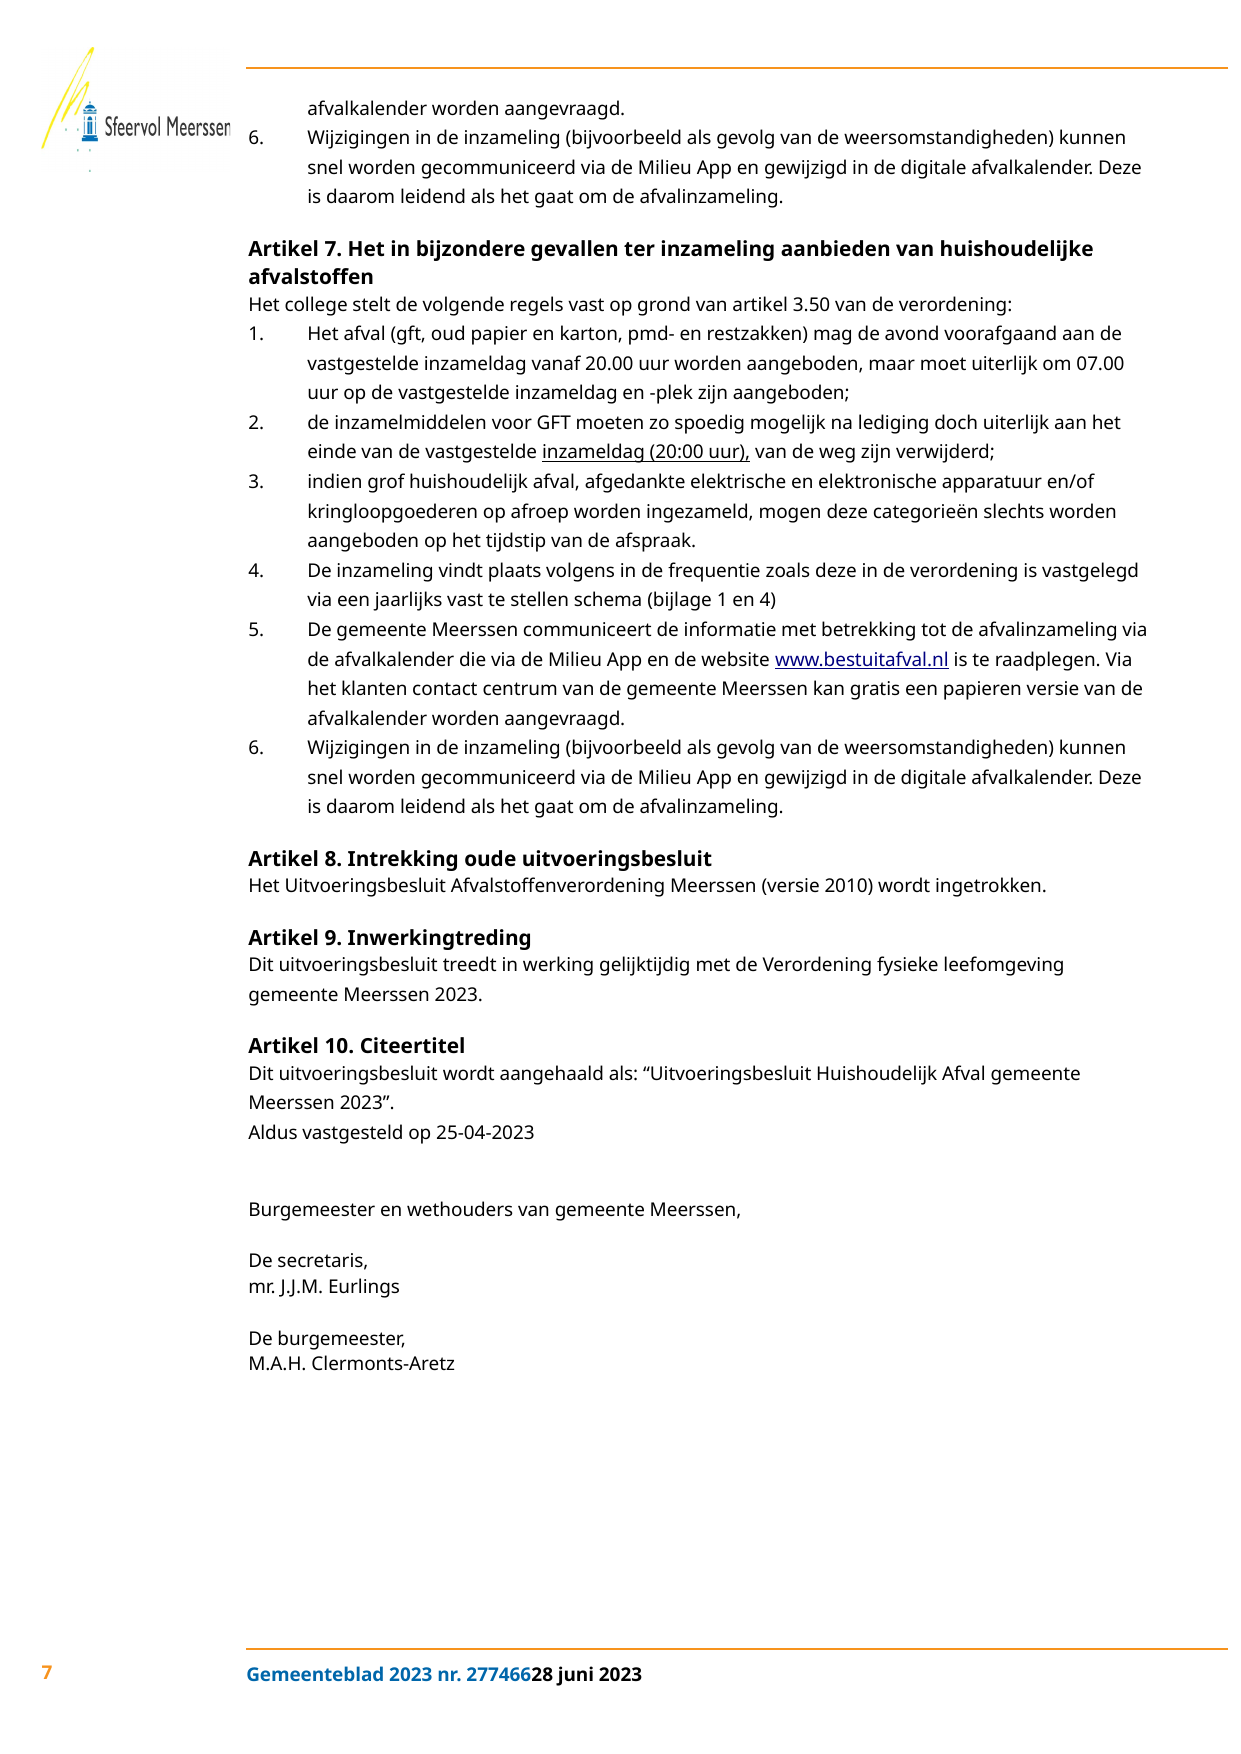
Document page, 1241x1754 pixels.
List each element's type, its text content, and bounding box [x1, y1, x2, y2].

list De inzameling vindt plaats volgens in de frequentie zoals deze in de verordening is vastgelegd via een jaarlijks vast te stellen schema (bijlage 1 en 4) [248, 557, 1152, 612]
text Artikel 8. Intrekking oude uitvoeringsbesluit [248, 844, 1152, 873]
text Het Uitvoeringsbesluit Afvalstoffenverordening Meerssen (versie 2010) wordt ingetrokken. [248, 873, 1152, 898]
list Wijzigingen in de inzameling (bijvoorbeeld als gevolg van de weersomstandigheden) kunnen snel worden gecommuniceerd via de Milieu App en gewijzigd in de digitale afvalkalender. Deze is daarom leidend als het gaat om de afvalinzameling. [248, 124, 1152, 209]
text Artikel 7. Het in bijzondere gevallen ter inzameling aanbieden van huishoudelijke afvalstoffen [248, 234, 1152, 291]
list Wijzigingen in de inzameling (bijvoorbeeld als gevolg van de weersomstandigheden) kunnen snel worden gecommuniceerd via de Milieu App en gewijzigd in de digitale afvalkalender. Deze is daarom leidend als het gaat om de afvalinzameling. [248, 734, 1152, 819]
list indien grof huishoudelijk afval, afgedankte elektrische en elektronische apparatuur en/of kringloopgoederen op afroep worden ingezameld, mogen deze categorieën slechts worden aangeboden op het tijdstip van de afspraak. [248, 468, 1152, 553]
text Burgemeester en wethouders van gemeente Meerssen, [248, 1196, 1152, 1222]
list Het afval (gft, oud papier en karton, pmd- en restzakken) mag de avond voorafgaand aan de vastgestelde inzameldag vanaf 20.00 uur worden aangeboden, maar moet uiterlijk om 07.00 uur op de vastgestelde inzameldag en -plek zijn aangeboden; [248, 320, 1152, 405]
text M.A.H. Clermonts-Aretz [248, 1351, 1152, 1376]
list de inzamelmiddelen voor GFT moeten zo spoedig mogelijk na lediging doch uiterlijk aan het einde van de vastgestelde inzameldag (20:00 uur), van de weg zijn verwijderd; [248, 409, 1152, 464]
text De secretaris, [248, 1248, 1152, 1273]
list De gemeente Meerssen communiceert de informatie met betrekking tot de afvalinzameling via de afvalkalender die via de Milieu App en de website www.bestuitafval.nl is te raadplegen. Via het klanten contact centrum van de gemeente Meerssen kan gratis een papieren versie van de afvalkalender worden aangevraagd. [248, 616, 1152, 731]
text Dit uitvoeringsbesluit treedt in werking gelijktijdig met de Verordening fysieke leefomgeving gemeente Meerssen 2023. [248, 951, 1152, 1007]
text Dit uitvoeringsbesluit wordt aangehaald als: “Uitvoeringsbesluit Huishoudelijk Afval gemeente Meerssen 2023”. [248, 1060, 1152, 1115]
text Artikel 10. Citeertitel [248, 1031, 1152, 1060]
text mr. J.J.M. Eurlings [248, 1273, 1152, 1299]
text Aldus vastgesteld op 25-04-2023 [248, 1119, 1152, 1145]
text Het college stelt de volgende regels vast op grond van artikel 3.50 van de verordening: [248, 291, 1152, 317]
text Artikel 9. Inwerkingtreding [248, 923, 1152, 951]
text De burgemeester, [248, 1325, 1152, 1351]
picture [41, 47, 231, 172]
list afvalkalender worden aangevraagd. [248, 95, 1152, 121]
